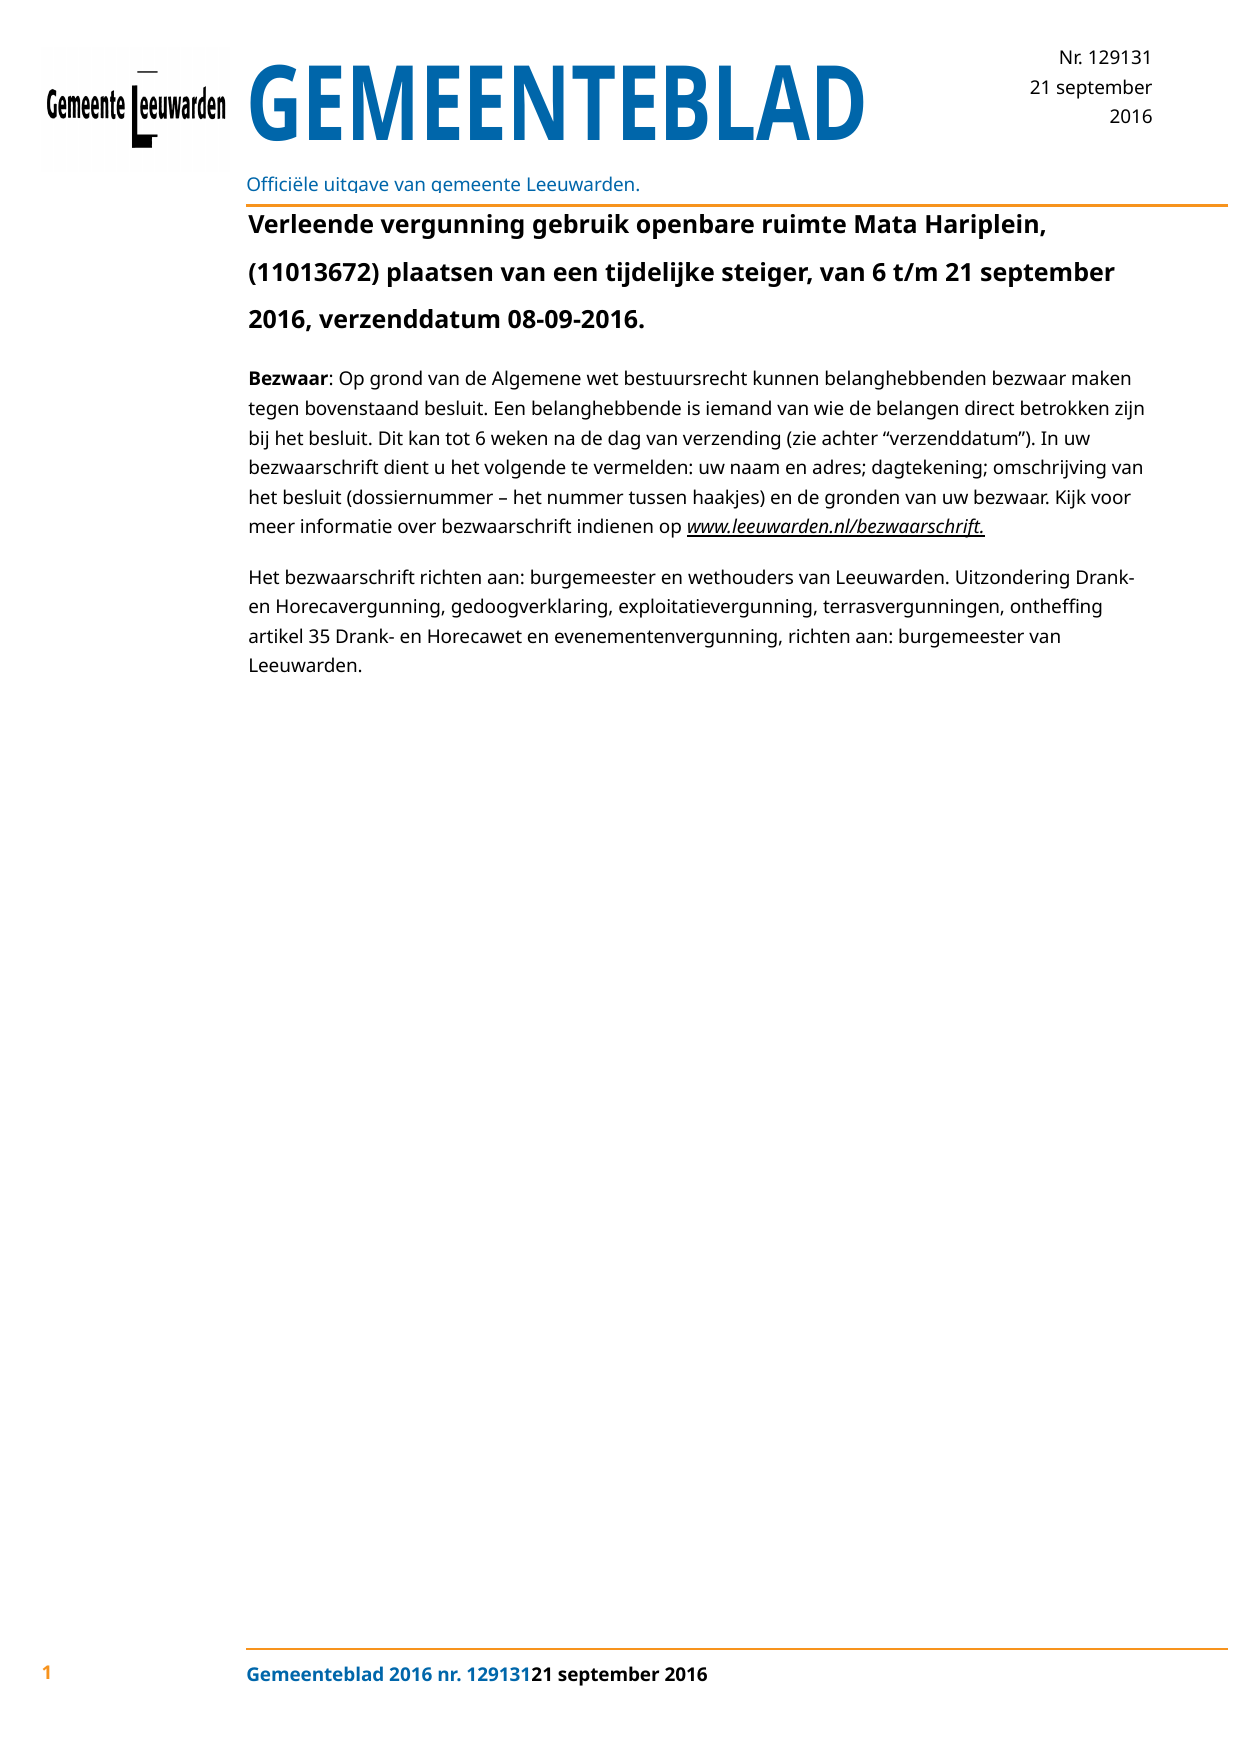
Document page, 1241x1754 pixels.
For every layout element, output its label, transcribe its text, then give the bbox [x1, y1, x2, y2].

text Het bezwaarschrift richten aan: burgemeester en wethouders van Leeuwarden. Uitzondering Drank- en Horecavergunning, gedoogverklaring, exploitatievergunning, terrasvergunningen, ontheffing artikel 35 Drank- en Horecawet en evenementenvergunning, richten aan: burgemeester van Leeuwarden. [248, 564, 1152, 678]
picture [41, 47, 231, 172]
text Verleende vergunning gebruik openbare ruimte Mata Hariplein, (11013672) plaatsen van een tijdelijke steiger, van 6 t/m 21 september 2016, verzenddatum 08-09-2016. [248, 207, 1152, 336]
text Bezwaar: Op grond van de Algemene wet bestuursrecht kunnen belanghebbenden bezwaar maken tegen bovenstaand besluit. Een belanghebbende is iemand van wie de belangen direct betrokken zijn bij het besluit. Dit kan tot 6 weken na de dag van verzending (zie achter “verzenddatum”). In uw bezwaarschrift dient u het volgende te vermelden: uw naam en adres; dagtekening; omschrijving van het besluit (dossiernummer – het nummer tussen haakjes) en de gronden van uw bezwaar. Kijk voor meer informatie over bezwaarschrift indienen op www.leeuwarden.nl/bezwaarschrift. [248, 366, 1152, 539]
